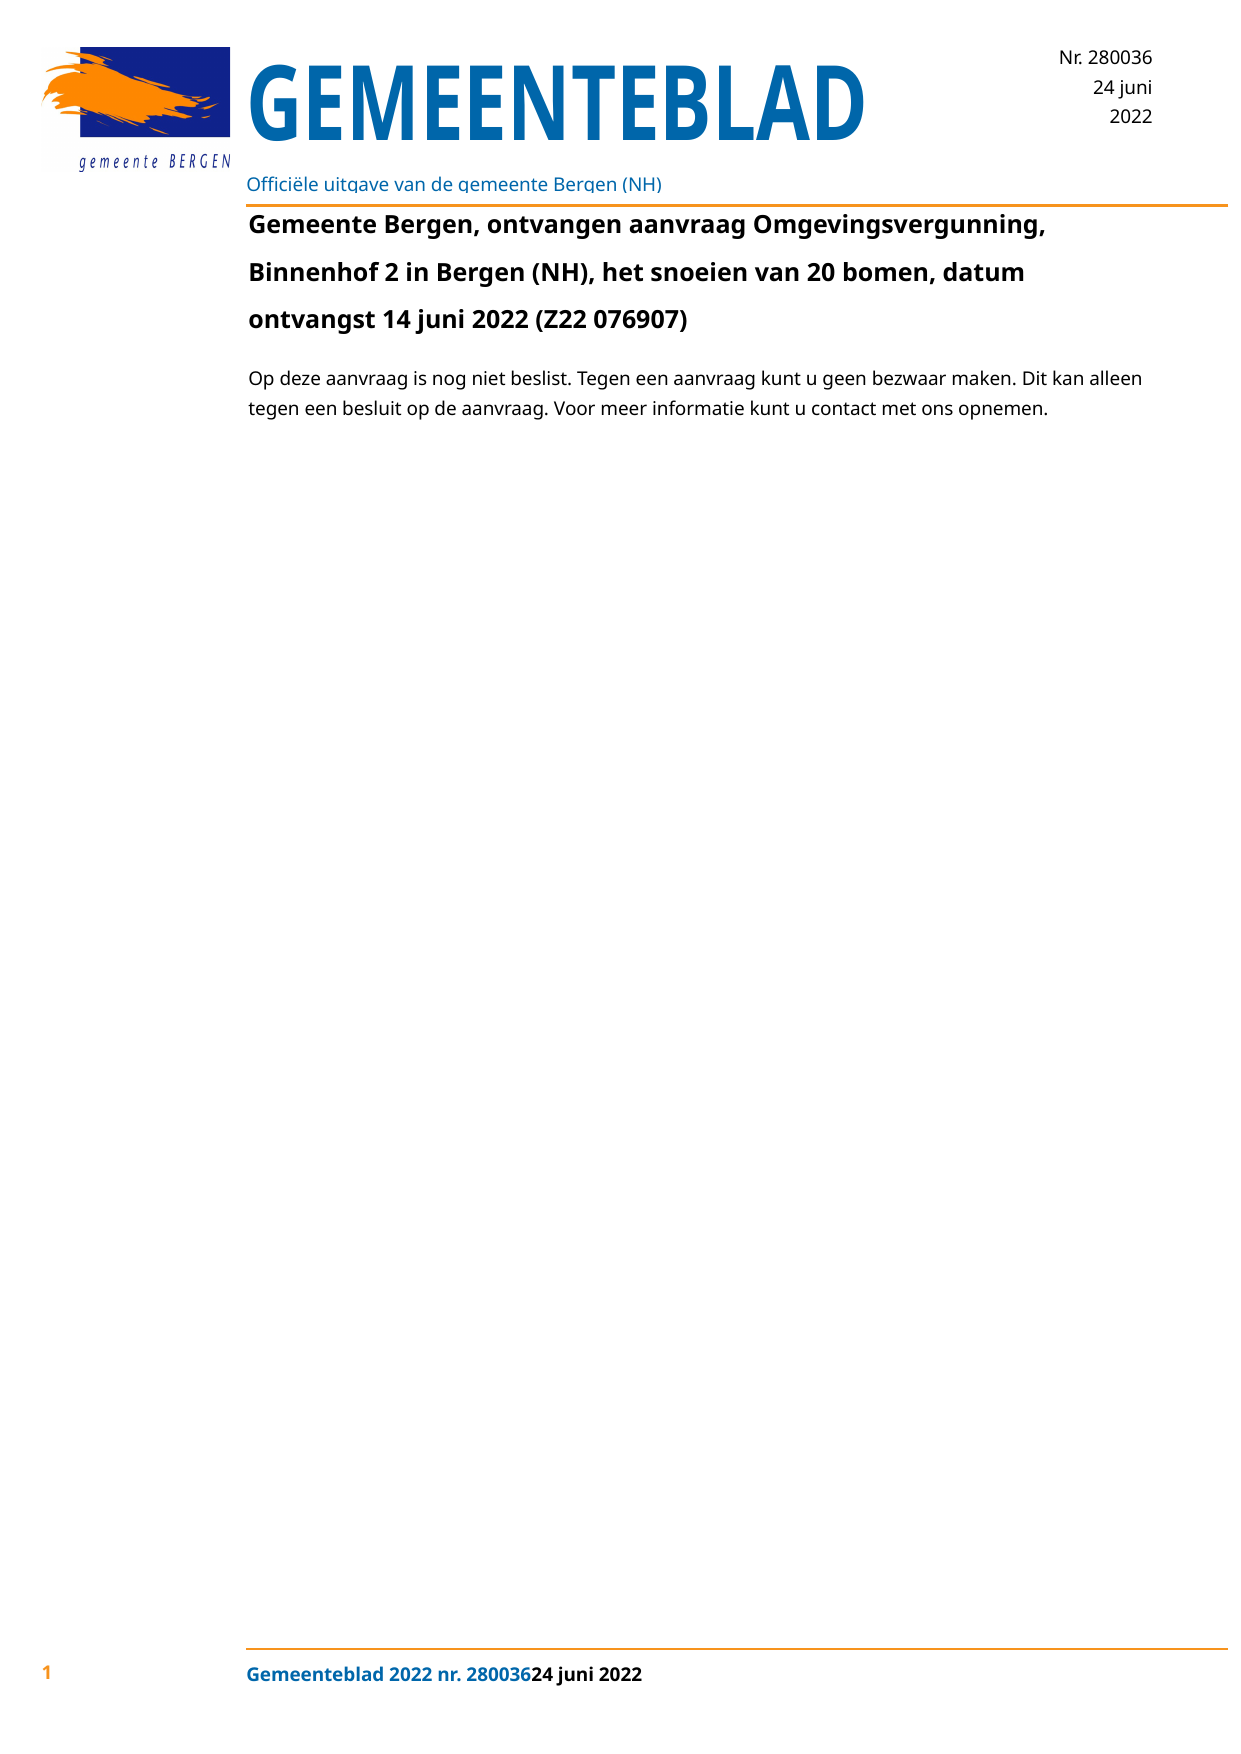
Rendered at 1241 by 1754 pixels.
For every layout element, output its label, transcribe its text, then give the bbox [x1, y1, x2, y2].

text Op deze aanvraag is nog niet beslist. Tegen een aanvraag kunt u geen bezwaar maken. Dit kan alleen tegen een besluit op de aanvraag. Voor meer informatie kunt u contact met ons opnemen. [248, 366, 1152, 421]
text Gemeente Bergen, ontvangen aanvraag Omgevingsvergunning, Binnenhof 2 in Bergen (NH), het snoeien van 20 bomen, datum ontvangst 14 juni 2022 (Z22 076907) [248, 207, 1152, 336]
picture [41, 47, 231, 172]
